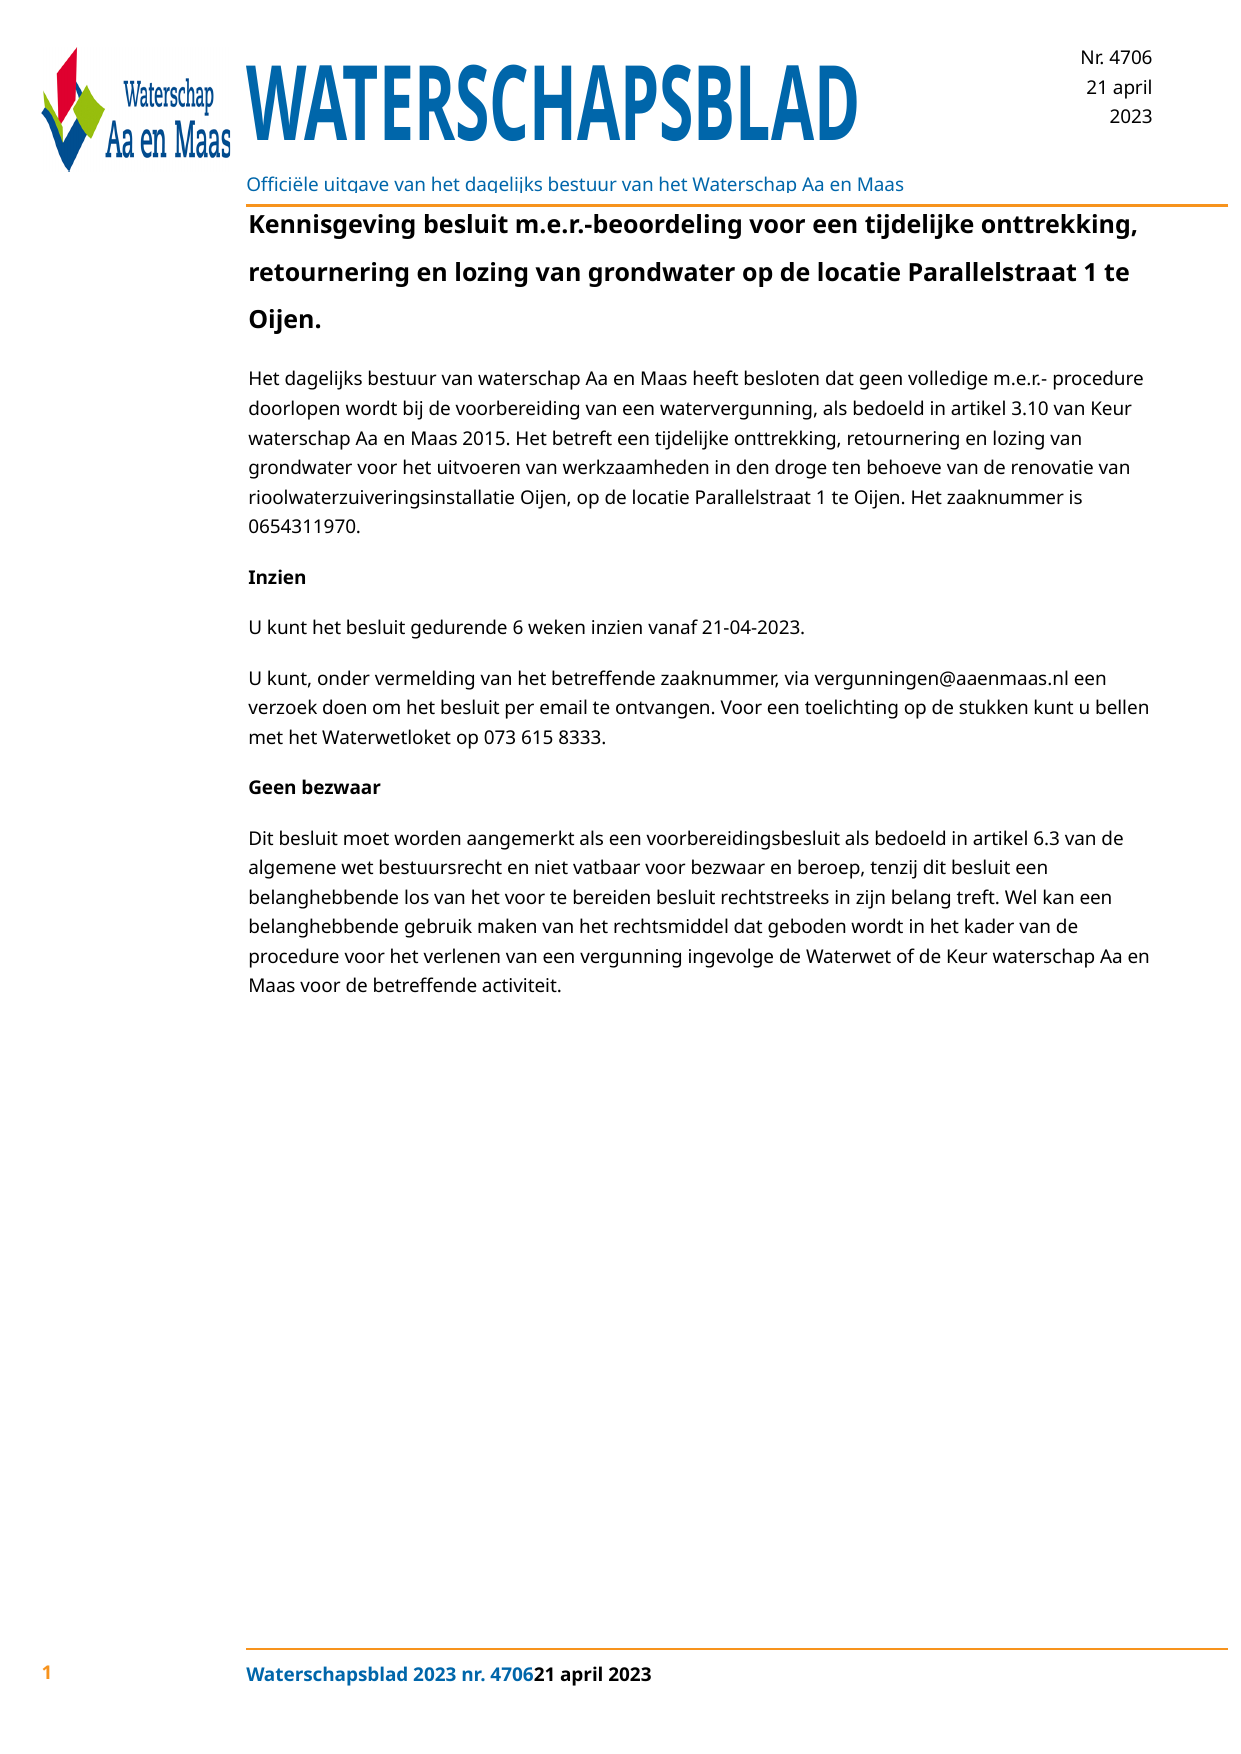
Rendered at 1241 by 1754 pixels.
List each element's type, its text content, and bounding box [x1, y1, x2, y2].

text Dit besluit moet worden aangemerkt als een voorbereidingsbesluit als bedoeld in artikel 6.3 van de algemene wet bestuursrecht en niet vatbaar voor bezwaar en beroep, tenzij dit besluit een belanghebbende los van het voor te bereiden besluit rechtstreeks in zijn belang treft. Wel kan een belanghebbende gebruik maken van het rechtsmiddel dat geboden wordt in het kader van de procedure voor het verlenen van een vergunning ingevolge de Waterwet of de Keur waterschap Aa en Maas voor de betreffende activiteit. [248, 825, 1152, 998]
text Het dagelijks bestuur van waterschap Aa en Maas heeft besloten dat geen volledige m.e.r.- procedure doorlopen wordt bij de voorbereiding van een watervergunning, als bedoeld in artikel 3.10 van Keur waterschap Aa en Maas 2015. Het betreft een tijdelijke onttrekking, retournering en lozing van grondwater voor het uitvoeren van werkzaamheden in den droge ten behoeve van de renovatie van rioolwaterzuiveringsinstallatie Oijen, op de locatie Parallelstraat 1 te Oijen. Het zaaknummer is 0654311970. [248, 366, 1152, 539]
picture [41, 47, 231, 172]
text U kunt, onder vermelding van het betreffende zaaknummer, via vergunningen@aaenmaas.nl een verzoek doen om het besluit per email te ontvangen. Voor een toelichting op de stukken kunt u bellen met het Waterwetloket op 073 615 8333. [248, 665, 1152, 749]
text U kunt het besluit gedurende 6 weken inzien vanaf 21-04-2023. [248, 614, 1152, 640]
text Kennisgeving besluit m.e.r.-beoordeling voor een tijdelijke onttrekking, retournering en lozing van grondwater op de locatie Parallelstraat 1 te Oijen. [248, 207, 1152, 336]
text Inzien [248, 564, 1152, 589]
text Geen bezwaar [248, 774, 1152, 800]
